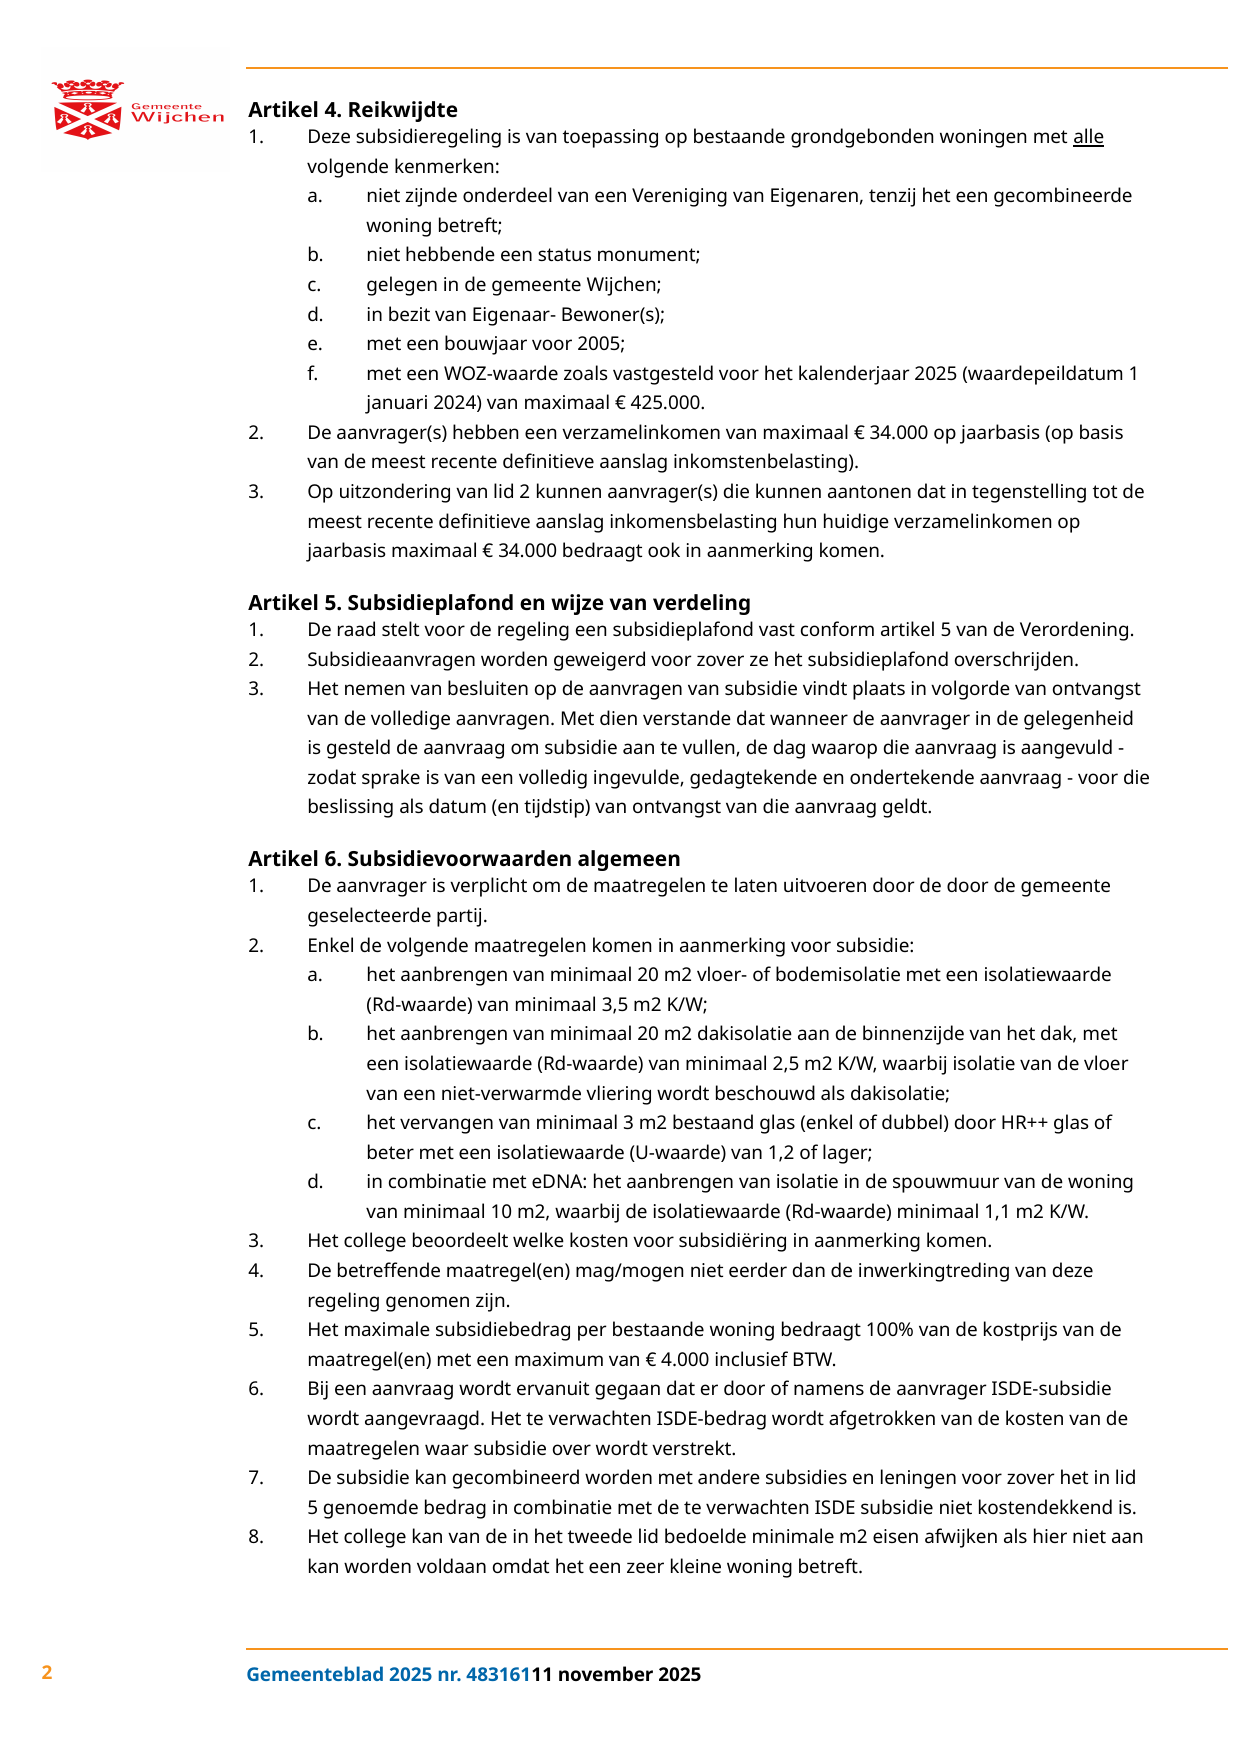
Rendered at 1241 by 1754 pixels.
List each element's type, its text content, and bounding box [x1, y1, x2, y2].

text Artikel 6. Subsidievoorwaarden algemeen [248, 844, 1152, 873]
list De subsidie kan gecombineerd worden met andere subsidies en leningen voor zover het in lid 5 genoemde bedrag in combinatie met de te verwachten ISDE subsidie niet kostendekkend is. [248, 1464, 1152, 1519]
list Bij een aanvraag wordt ervanuit gegaan dat er door of namens de aanvrager ISDE-subsidie wordt aangevraagd. Het te verwachten ISDE-bedrag wordt afgetrokken van de kosten van de maatregelen waar subsidie over wordt verstrekt. [248, 1376, 1152, 1460]
list Het maximale subsidiebedrag per bestaande woning bedraagt 100% van de kostprijs van de maatregel(en) met een maximum van € 4.000 inclusief BTW. [248, 1316, 1152, 1372]
list De aanvrager is verplicht om de maatregelen te laten uitvoeren door de door de gemeente geselecteerde partij. [248, 873, 1152, 928]
picture [41, 47, 231, 172]
list Subsidieaanvragen worden geweigerd voor zover ze het subsidieplafond overschrijden. [248, 646, 1152, 672]
text Artikel 4. Reikwijdte [248, 95, 1152, 123]
list De raad stelt voor de regeling een subsidieplafond vast conform artikel 5 van de Verordening. [248, 616, 1152, 642]
list Het college kan van de in het tweede lid bedoelde minimale m2 eisen afwijken als hier niet aan kan worden voldaan omdat het een zeer kleine woning betreft. [248, 1523, 1152, 1579]
list Deze subsidieregeling is van toepassing op bestaande grondgebonden woningen met alle volgende kenmerken: [248, 123, 1152, 178]
list De betreffende maatregel(en) mag/mogen niet eerder dan de inwerkingtreding van deze regeling genomen zijn. [248, 1257, 1152, 1312]
list met een bouwjaar voor 2005; [307, 330, 1152, 356]
list het aanbrengen van minimaal 20 m2 dakisolatie aan de binnenzijde van het dak, met een isolatiewaarde (Rd-waarde) van minimaal 2,5 m2 K/W, waarbij isolatie van de vloer van een niet-verwarmde vliering wordt beschouwd als dakisolatie; [307, 1021, 1152, 1105]
list met een WOZ-waarde zoals vastgesteld voor het kalenderjaar 2025 (waardepeildatum 1 januari 2024) van maximaal € 425.000. [307, 360, 1152, 415]
list niet hebbende een status monument; [307, 242, 1152, 267]
list het aanbrengen van minimaal 20 m2 vloer- of bodemisolatie met een isolatiewaarde (Rd-waarde) van minimaal 3,5 m2 K/W; [307, 961, 1152, 1017]
list De aanvrager(s) hebben een verzamelinkomen van maximaal € 34.000 op jaarbasis (op basis van de meest recente definitieve aanslag inkomstenbelasting). [248, 419, 1152, 474]
list niet zijnde onderdeel van een Vereniging van Eigenaren, tenzij het een gecombineerde woning betreft; [307, 182, 1152, 238]
list Het nemen van besluiten op de aanvragen van subsidie vindt plaats in volgorde van ontvangst van de volledige aanvragen. Met dien verstande dat wanneer de aanvrager in de gelegenheid is gesteld de aanvraag om subsidie aan te vullen, de dag waarop die aanvraag is aangevuld - zodat sprake is van een volledig ingevulde, gedagtekende en ondertekende aanvraag - voor die beslissing als datum (en tijdstip) van ontvangst van die aanvraag geldt. [248, 675, 1152, 819]
list Het college beoordeelt welke kosten voor subsidiëring in aanmerking komen. [248, 1228, 1152, 1253]
list in combinatie met eDNA: het aanbrengen van isolatie in de spouwmuur van de woning van minimaal 10 m2, waarbij de isolatiewaarde (Rd-waarde) minimaal 1,1 m2 K/W. [307, 1168, 1152, 1224]
list gelegen in de gemeente Wijchen; [307, 271, 1152, 297]
list het vervangen van minimaal 3 m2 bestaand glas (enkel of dubbel) door HR++ glas of beter met een isolatiewaarde (U-waarde) van 1,2 of lager; [307, 1109, 1152, 1164]
list Enkel de volgende maatregelen komen in aanmerking voor subsidie: [248, 932, 1152, 957]
list Op uitzondering van lid 2 kunnen aanvrager(s) die kunnen aantonen dat in tegenstelling tot de meest recente definitieve aanslag inkomensbelasting hun huidige verzamelinkomen op jaarbasis maximaal € 34.000 bedraagt ook in aanmerking komen. [248, 478, 1152, 563]
text Artikel 5. Subsidieplafond en wijze van verdeling [248, 588, 1152, 616]
list in bezit van Eigenaar- Bewoner(s); [307, 301, 1152, 326]
